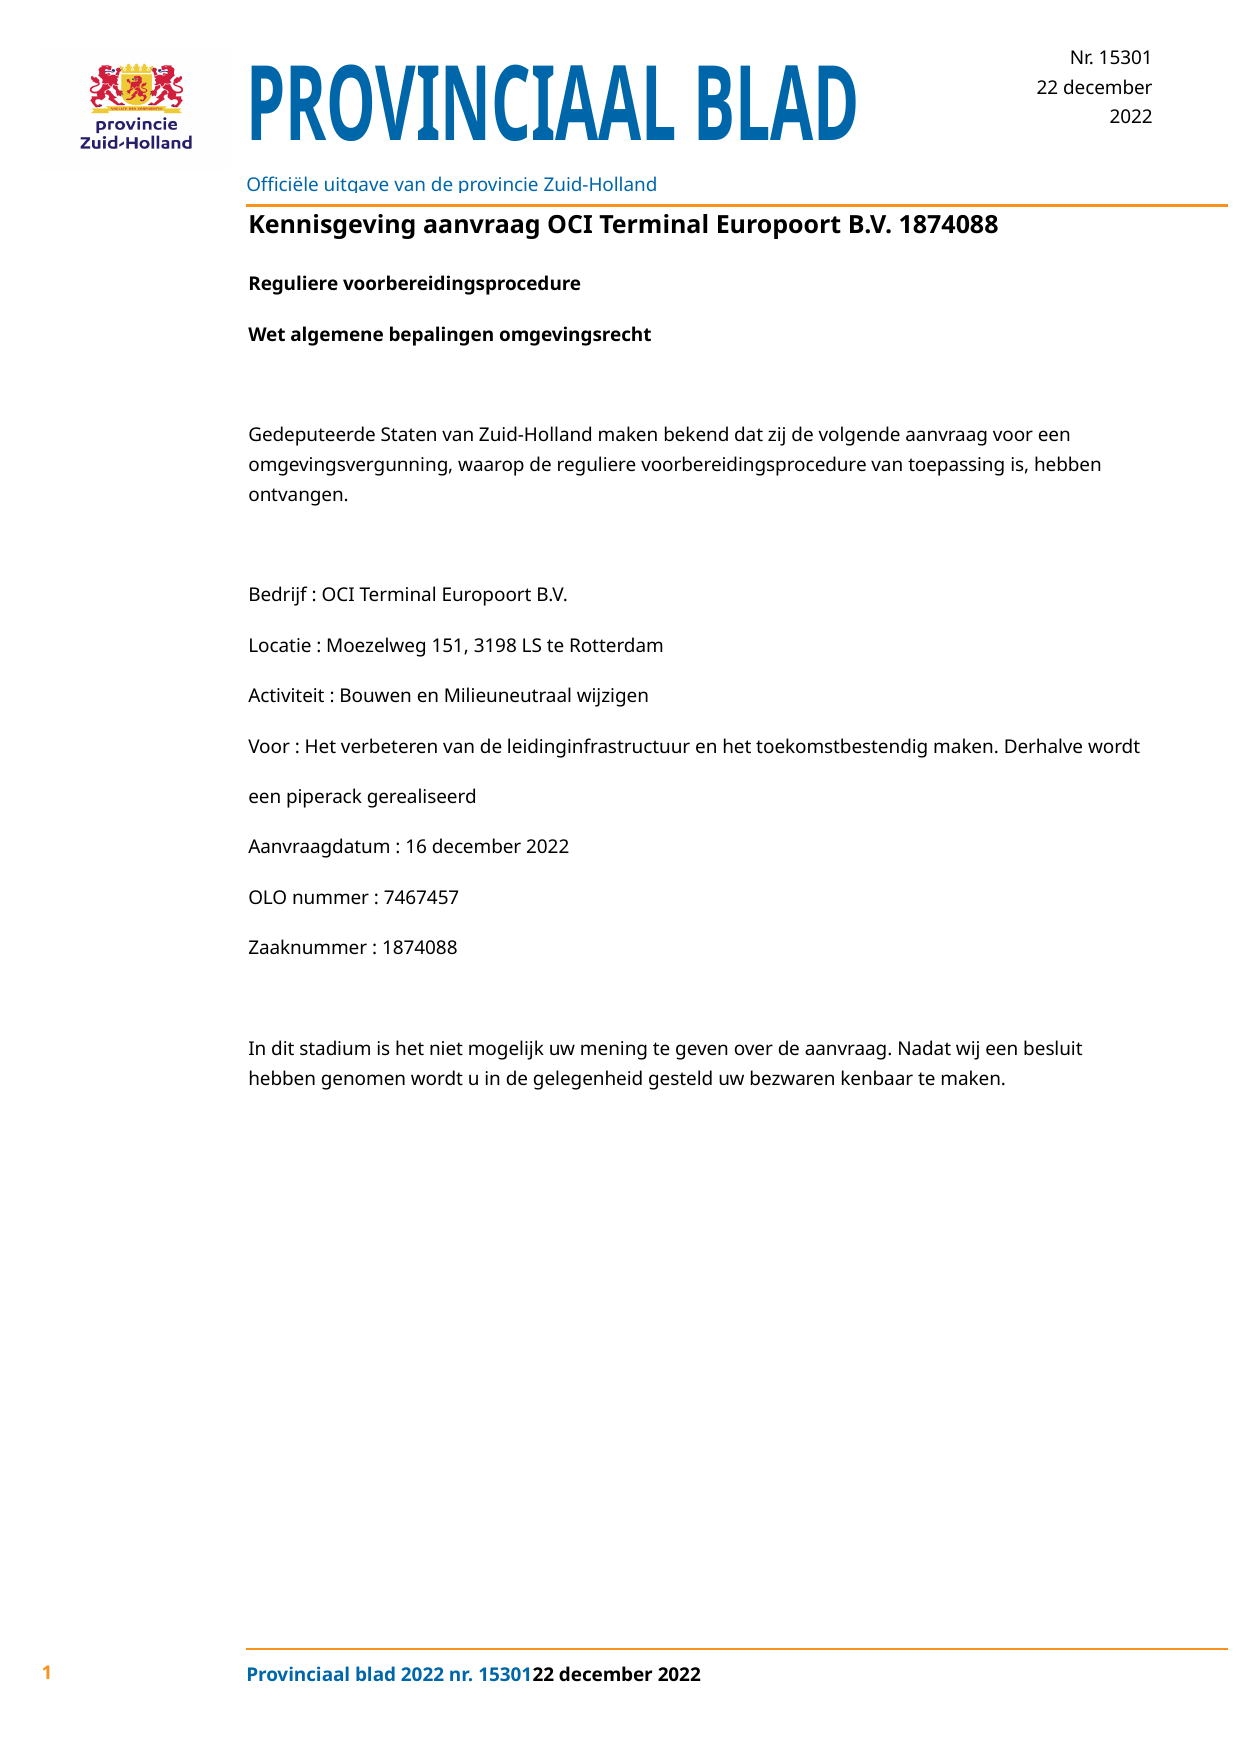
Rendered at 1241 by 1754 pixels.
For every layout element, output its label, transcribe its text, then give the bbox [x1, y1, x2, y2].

text Aanvraagdatum : 16 december 2022 [248, 834, 1152, 859]
text In dit stadium is het niet mogelijk uw mening te geven over de aanvraag. Nadat wij een besluit hebben genomen wordt u in de gelegenheid gesteld uw bezwaren kenbaar te maken. [248, 1035, 1152, 1091]
text Zaaknummer : 1874088 [248, 934, 1152, 960]
text OLO nummer : 7467457 [248, 884, 1152, 910]
text Gedeputeerde Staten van Zuid-Holland maken bekend dat zij de volgende aanvraag voor een omgevingsvergunning, waarop de reguliere voorbereidingsprocedure van toepassing is, hebben ontvangen. [248, 422, 1152, 506]
text Locatie : Moezelweg 151, 3198 LS te Rotterdam [248, 632, 1152, 658]
text Wet algemene bepalingen omgevingsrecht [248, 321, 1152, 346]
text Voor : Het verbeteren van de leidinginfrastructuur en het toekomstbestendig maken. Derhalve wordt [248, 733, 1152, 758]
picture [41, 47, 231, 172]
text Bedrijf : OCI Terminal Europoort B.V. [248, 582, 1152, 607]
text een piperack gerealiseerd [248, 783, 1152, 809]
text Activiteit : Bouwen en Milieuneutraal wijzigen [248, 682, 1152, 708]
text Kennisgeving aanvraag OCI Terminal Europoort B.V. 1874088 [248, 207, 1152, 241]
text Reguliere voorbereidingsprocedure [248, 270, 1152, 296]
